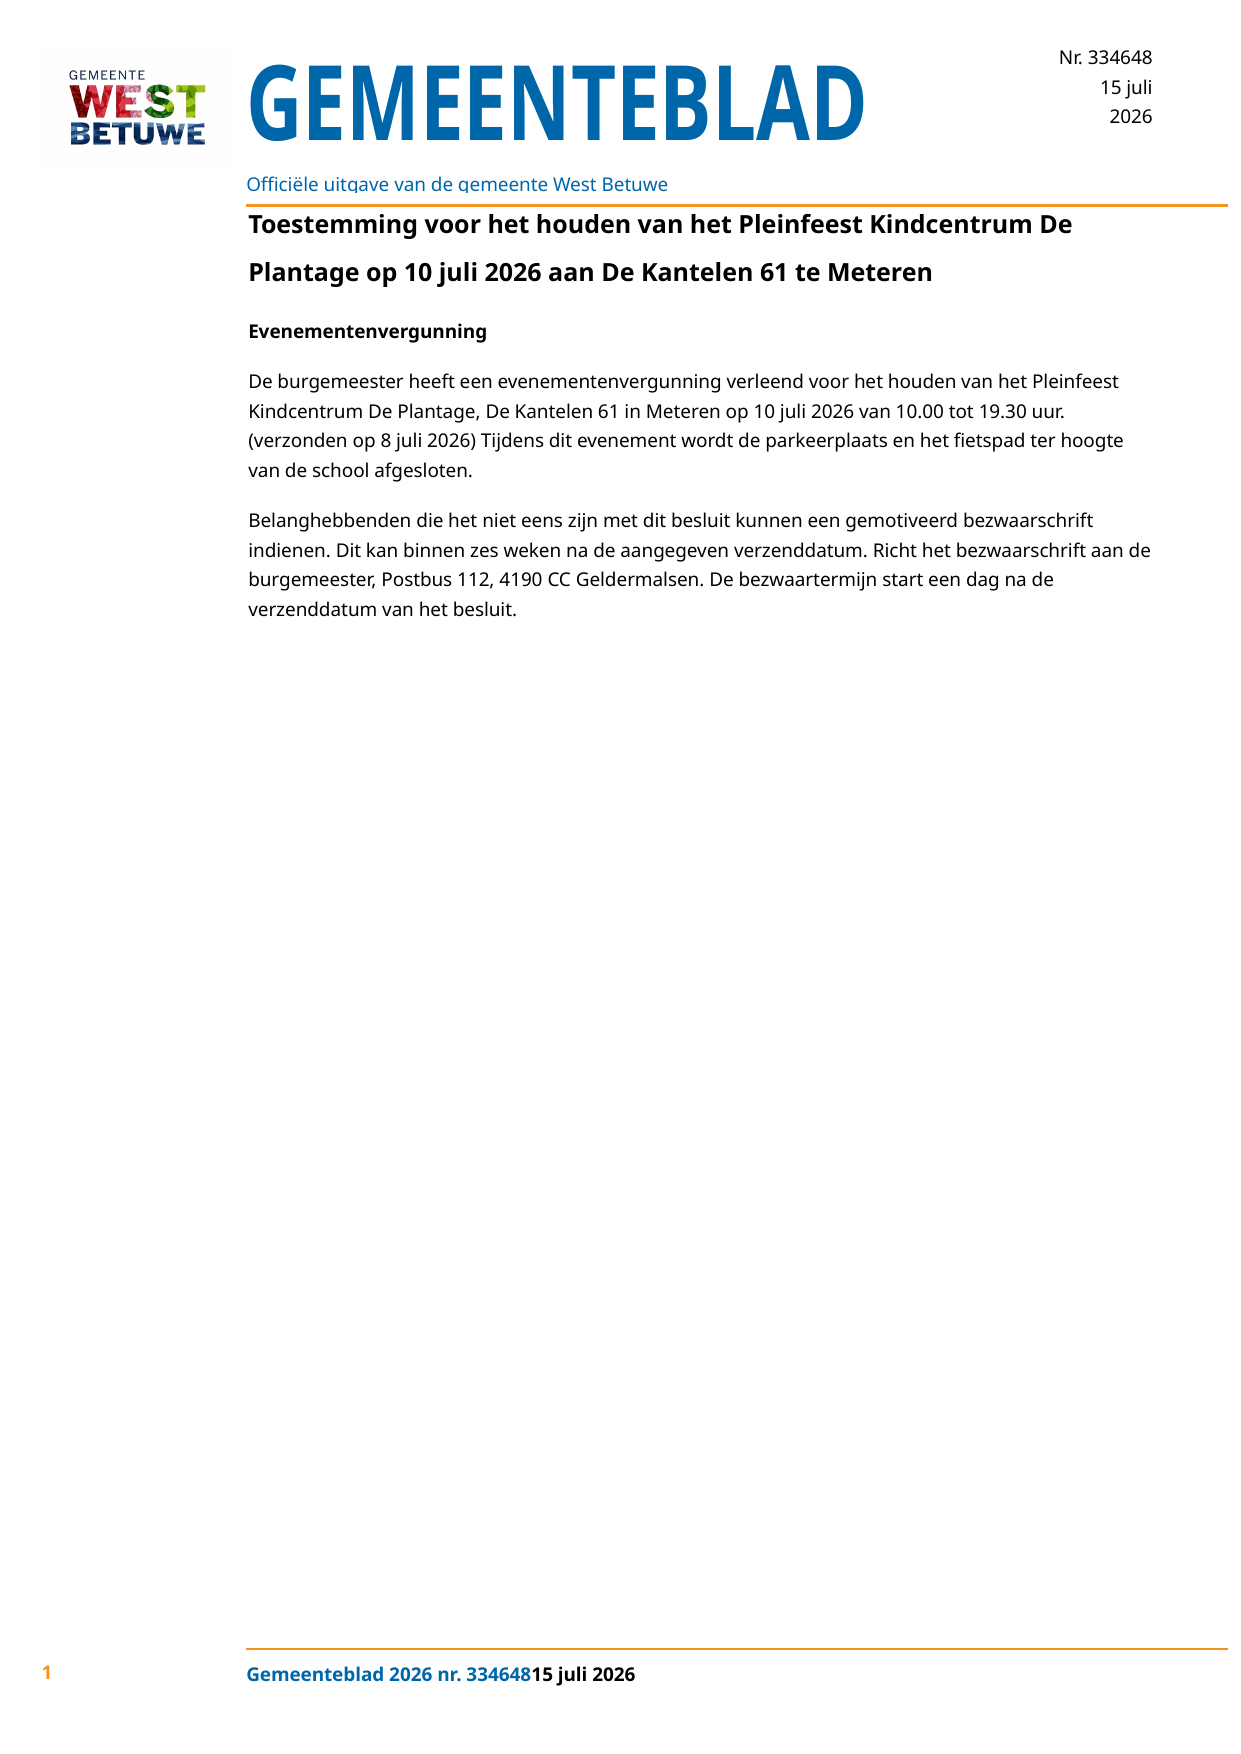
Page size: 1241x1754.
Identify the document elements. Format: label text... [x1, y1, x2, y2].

text Evenementenvergunning [248, 318, 1152, 344]
text De burgemeester heeft een evenementenvergunning verleend voor het houden van het Pleinfeest Kindcentrum De Plantage, De Kantelen 61 in Meteren op 10 juli 2026 van 10.00 tot 19.30 uur. (verzonden op 8 juli 2026) Tijdens dit evenement wordt de parkeerplaats en het fietspad ter hoogte van de school afgesloten. [248, 368, 1152, 483]
text Belanghebbenden die het niet eens zijn met dit besluit kunnen een gemotiveerd bezwaarschrift indienen. Dit kan binnen zes weken na de aangegeven verzenddatum. Richt het bezwaarschrift aan de burgemeester, Postbus 112, 4190 CC Geldermalsen. De bezwaartermijn start een dag na de verzenddatum van het besluit. [248, 507, 1152, 622]
text Toestemming voor het houden van het Pleinfeest Kindcentrum De Plantage op 10 juli 2026 aan De Kantelen 61 te Meteren [248, 207, 1152, 288]
picture [41, 47, 231, 172]
